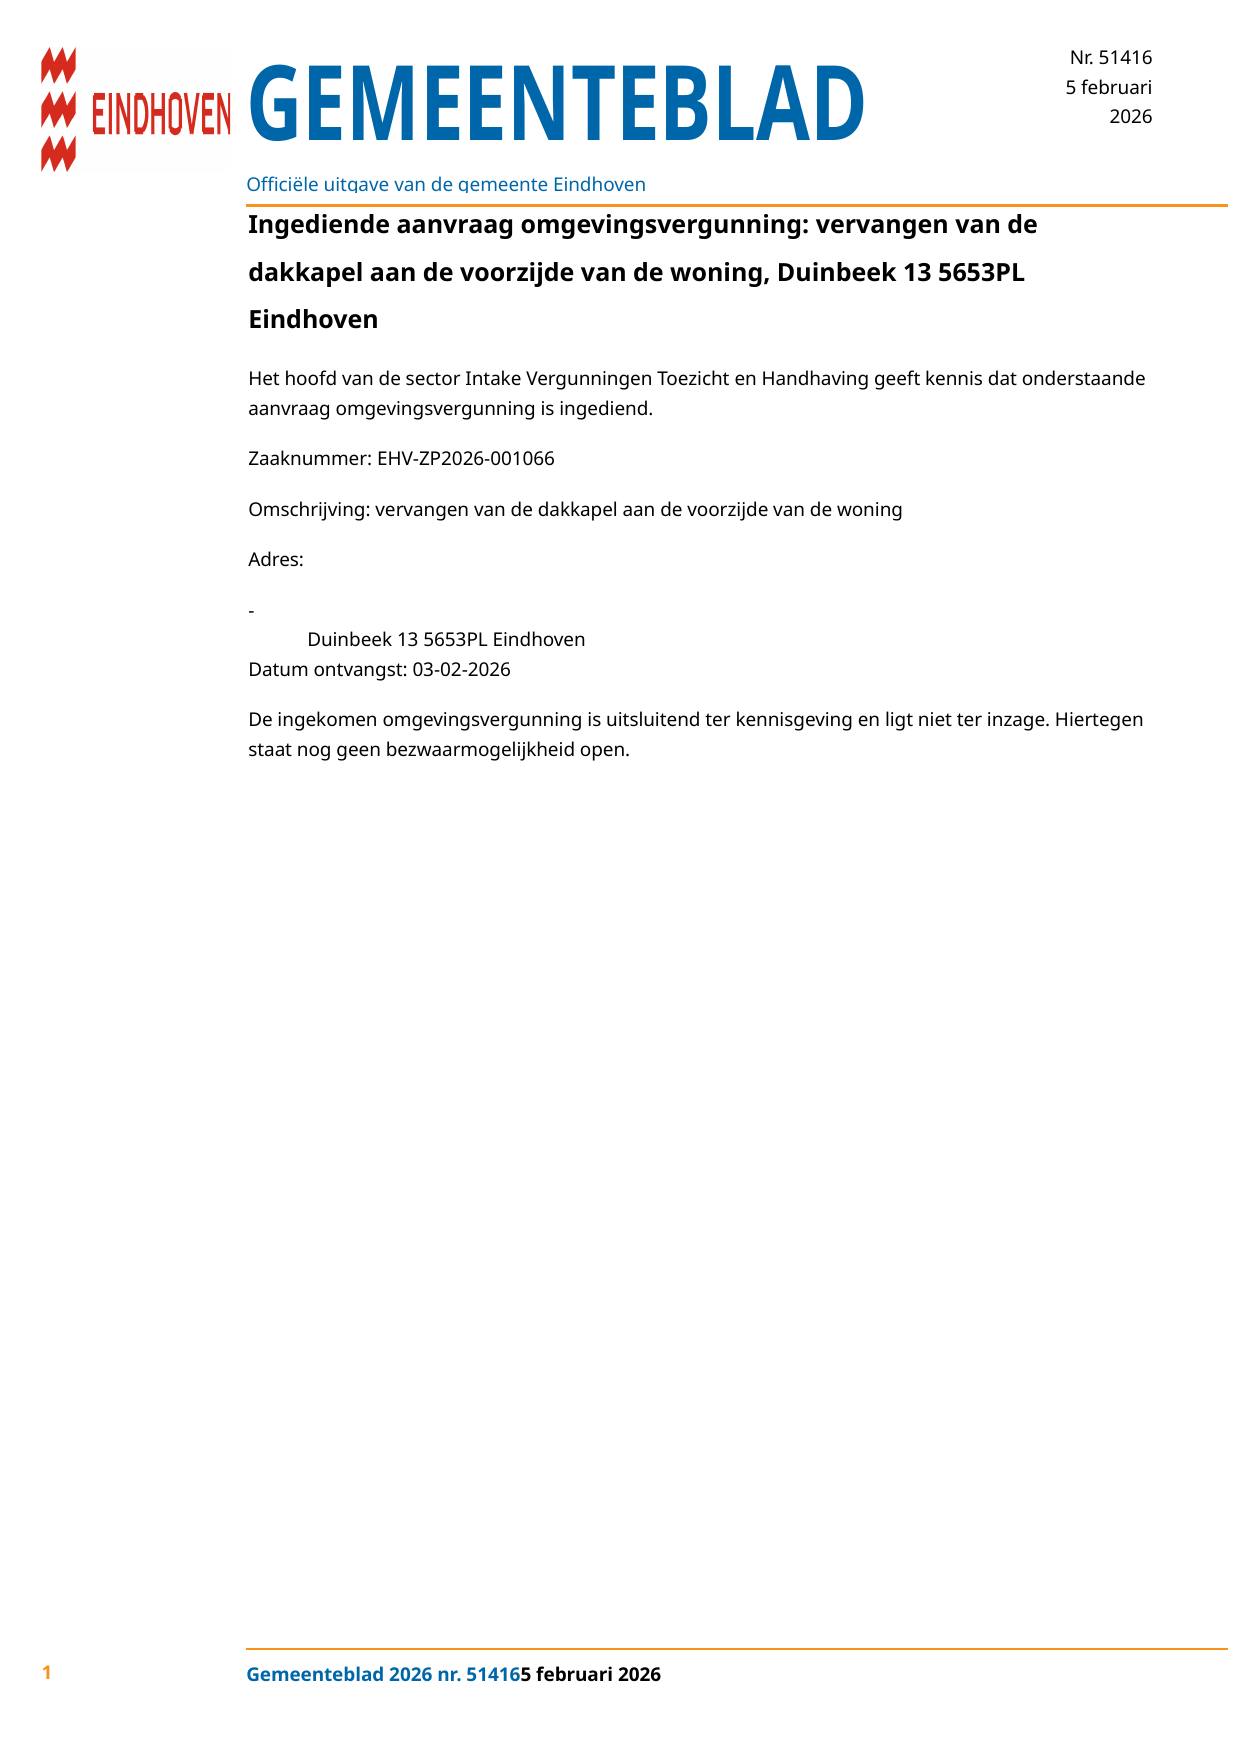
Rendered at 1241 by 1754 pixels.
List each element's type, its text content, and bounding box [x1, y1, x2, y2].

list Duinbeek 13 5653PL Eindhoven [248, 626, 1152, 652]
text Datum ontvangst: 03-02-2026 [248, 656, 1152, 682]
text Ingediende aanvraag omgevingsvergunning: vervangen van de dakkapel aan de voorzijde van de woning, Duinbeek 13 5653PL Eindhoven [248, 207, 1152, 336]
text Zaaknummer: EHV-ZP2026-001066 [248, 446, 1152, 471]
text Omschrijving: vervangen van de dakkapel aan de voorzijde van de woning [248, 496, 1152, 522]
text Adres: [248, 546, 1152, 572]
text Het hoofd van de sector Intake Vergunningen Toezicht en Handhaving geeft kennis dat onderstaande aanvraag omgevingsvergunning is ingediend. [248, 366, 1152, 421]
text De ingekomen omgevingsvergunning is uitsluitend ter kennisgeving en ligt niet ter inzage. Hiertegen staat nog geen bezwaarmogelijkheid open. [248, 706, 1152, 762]
picture [41, 47, 231, 172]
